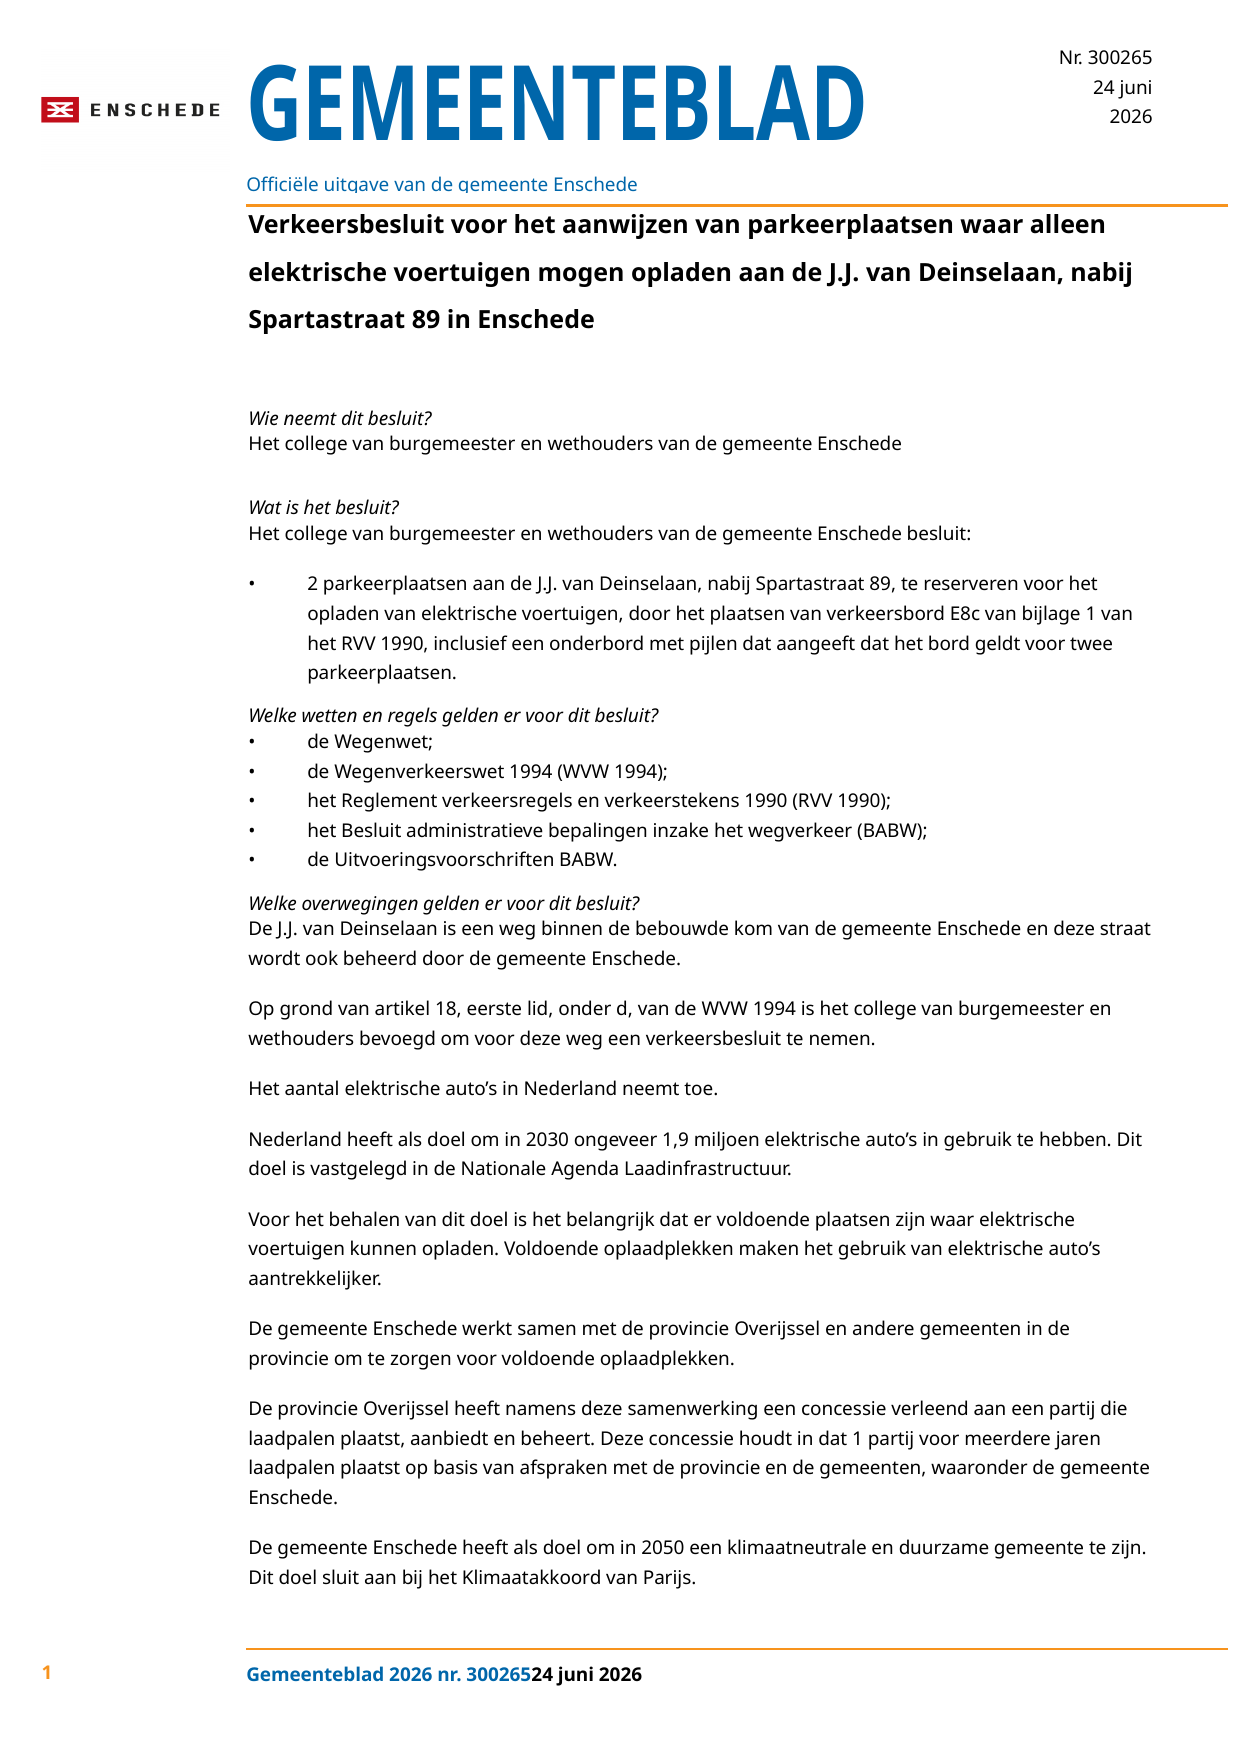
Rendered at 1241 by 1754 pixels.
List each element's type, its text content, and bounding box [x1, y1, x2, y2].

text Het college van burgemeester en wethouders van de gemeente Enschede [248, 431, 1152, 456]
list de Wegenverkeerswet 1994 (WVW 1994); [248, 758, 1152, 783]
text Welke overwegingen gelden er voor dit besluit? [248, 890, 1152, 915]
text Het college van burgemeester en wethouders van de gemeente Enschede besluit: [248, 520, 1152, 546]
text De provincie Overijssel heeft namens deze samenwerking een concessie verleend aan een partij die laadpalen plaatst, aanbiedt en beheert. Deze concessie houdt in dat 1 partij voor meerdere jaren laadpalen plaatst op basis van afspraken met de provincie en de gemeenten, waaronder de gemeente Enschede. [248, 1395, 1152, 1510]
list 2 parkeerplaatsen aan de J.J. van Deinselaan, nabij Spartastraat 89, te reserveren voor het opladen van elektrische voertuigen, door het plaatsen van verkeersbord E8c van bijlage 1 van het RVV 1990, inclusief een onderbord met pijlen dat aangeeft dat het bord geldt voor twee parkeerplaatsen. [248, 571, 1152, 685]
list het Besluit administratieve bepalingen inzake het wegverkeer (BABW); [248, 817, 1152, 843]
text Voor het behalen van dit doel is het belangrijk dat er voldoende plaatsen zijn waar elektrische voertuigen kunnen opladen. Voldoende oplaadplekken maken het gebruik van elektrische auto’s aantrekkelijker. [248, 1206, 1152, 1291]
text De gemeente Enschede werkt samen met de provincie Overijssel en andere gemeenten in de provincie om te zorgen voor voldoende oplaadplekken. [248, 1315, 1152, 1371]
text De J.J. van Deinselaan is een weg binnen de bebouwde kom van de gemeente Enschede en deze straat wordt ook beheerd door de gemeente Enschede. [248, 915, 1152, 971]
list de Wegenwet; [248, 728, 1152, 754]
text Wie neemt dit besluit? [248, 405, 1152, 431]
text Wat is het besluit? [248, 494, 1152, 520]
text Welke wetten en regels gelden er voor dit besluit? [248, 702, 1152, 728]
list de Uitvoeringsvoorschriften BABW. [248, 847, 1152, 872]
text Nederland heeft als doel om in 2030 ongeveer 1,9 miljoen elektrische auto’s in gebruik te hebben. Dit doel is vastgelegd in de Nationale Agenda Laadinfrastructuur. [248, 1126, 1152, 1181]
text Verkeersbesluit voor het aanwijzen van parkeerplaatsen waar alleen elektrische voertuigen mogen opladen aan de J.J. van Deinselaan, nabij Spartastraat 89 in Enschede [248, 207, 1152, 336]
picture [41, 47, 231, 172]
text Het aantal elektrische auto’s in Nederland neemt toe. [248, 1075, 1152, 1101]
text Op grond van artikel 18, eerste lid, onder d, van de WVW 1994 is het college van burgemeester en wethouders bevoegd om voor deze weg een verkeersbesluit te nemen. [248, 995, 1152, 1051]
text De gemeente Enschede heeft als doel om in 2050 een klimaatneutrale en duurzame gemeente te zijn. Dit doel sluit aan bij het Klimaatakkoord van Parijs. [248, 1534, 1152, 1590]
list het Reglement verkeersregels en verkeerstekens 1990 (RVV 1990); [248, 787, 1152, 813]
